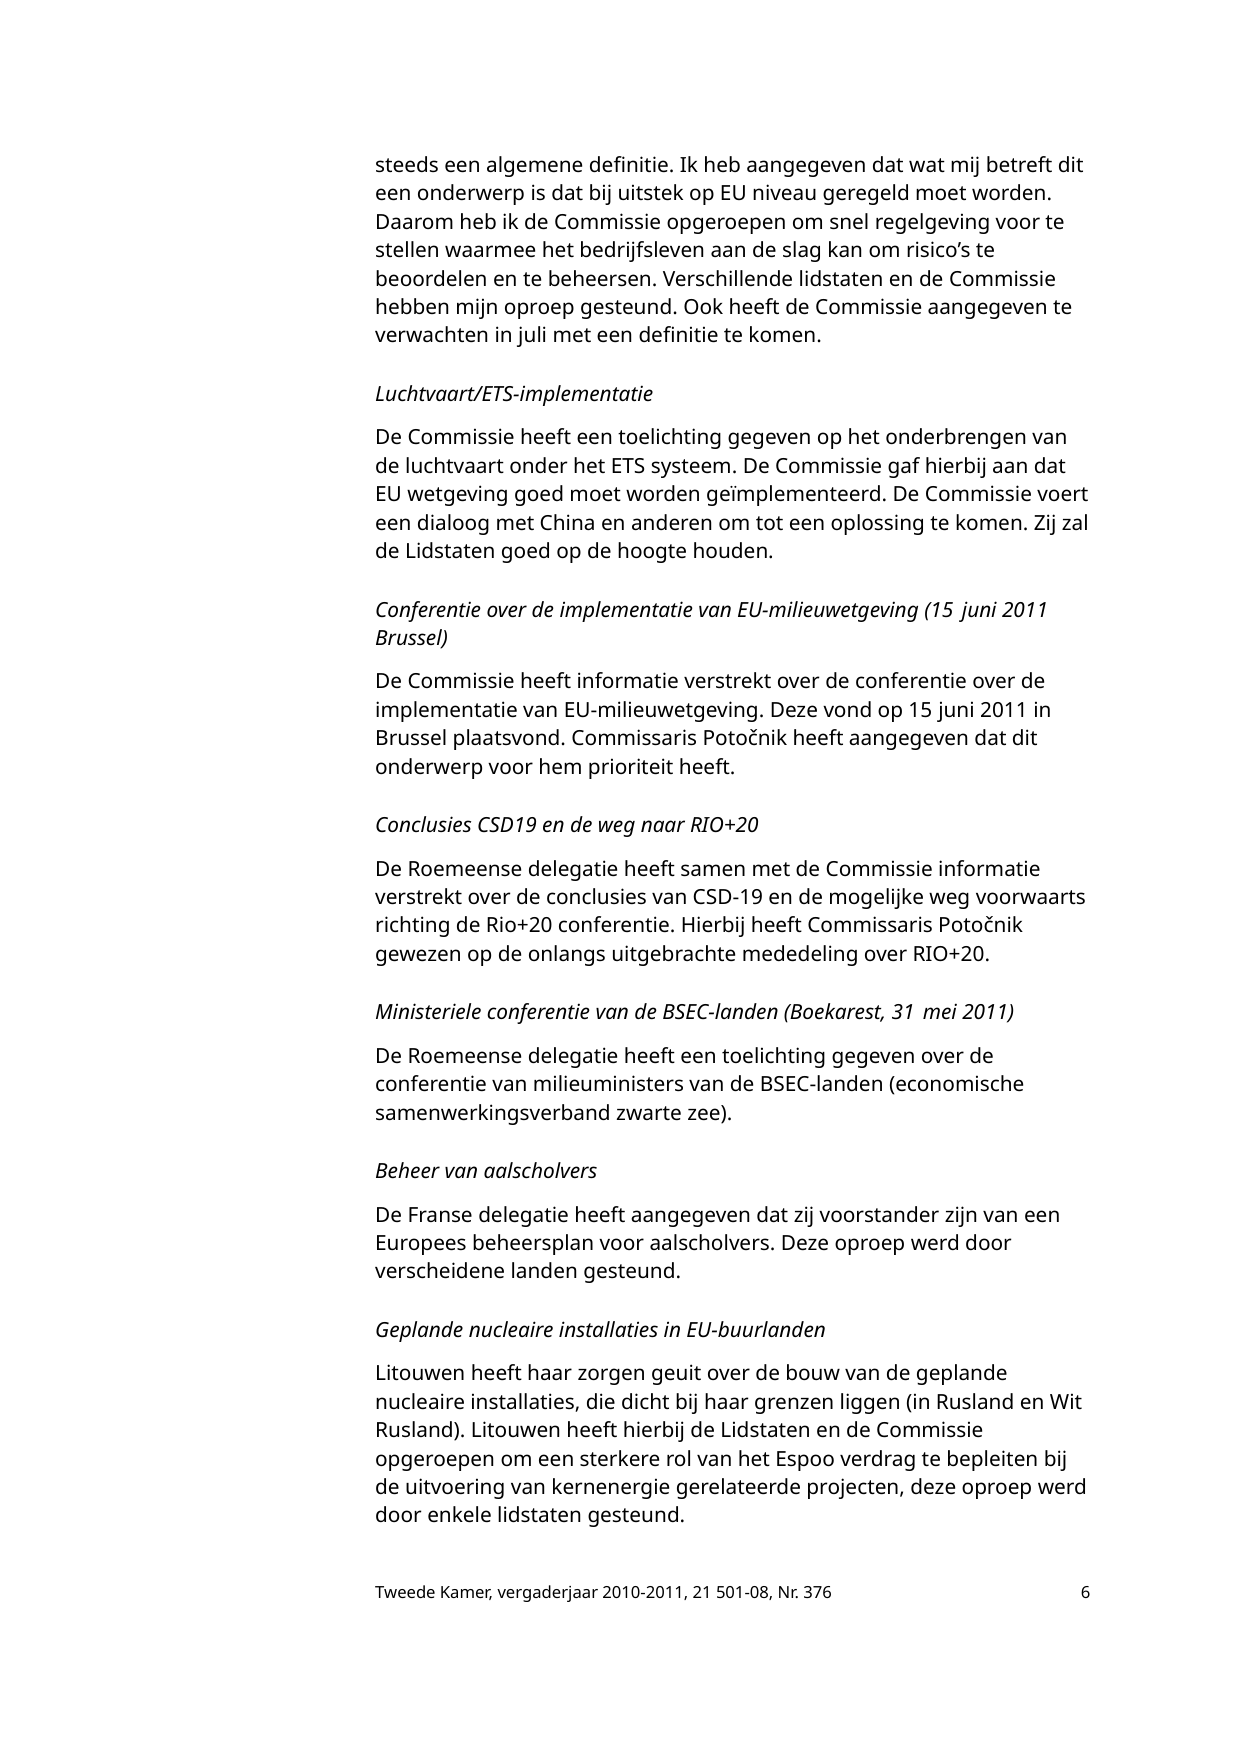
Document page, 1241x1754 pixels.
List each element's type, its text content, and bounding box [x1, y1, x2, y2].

text De Commissie heeft een toelichting gegeven op het onderbrengen van de luchtvaart onder het ETS systeem. De Commissie gaf hierbij aan dat EU wetgeving goed moet worden geïmplementeerd. De Commissie voert een dialoog met China en anderen om tot een oplossing te komen. Zij zal de Lidstaten goed op de hoogte houden. [375, 422, 1090, 565]
text Geplande nucleaire installaties in EU-buurlanden [375, 1315, 1090, 1343]
text De Roemeense delegatie heeft een toelichting gegeven over de conferentie van milieuministers van de BSEC-landen (economische samenwerkingsverband zwarte zee). [375, 1041, 1090, 1126]
text De Franse delegatie heeft aangegeven dat zij voorstander zijn van een Europees beheersplan voor aalscholvers. Deze oproep werd door verscheidene landen gesteund. [375, 1200, 1090, 1285]
text steeds een algemene definitie. Ik heb aangegeven dat wat mij betreft dit een onderwerp is dat bij uitstek op EU niveau geregeld moet worden. Daarom heb ik de Commissie opgeroepen om snel regelgeving voor te stellen waarmee het bedrijfsleven aan de slag kan om risico’s te beoordelen en te beheersen. Verschillende lidstaten en de Commissie hebben mijn oproep gesteund. Ook heeft de Commissie aangegeven te verwachten in juli met een definitie te komen. [375, 150, 1090, 349]
text De Roemeense delegatie heeft samen met de Commissie informatie verstrekt over de conclusies van CSD-19 en de mogelijke weg voorwaarts richting de Rio+20 conferentie. Hierbij heeft Commissaris Potočnik gewezen op de onlangs uitgebrachte mededeling over RIO+20. [375, 854, 1090, 967]
text De Commissie heeft informatie verstrekt over de conferentie over de implementatie van EU-milieuwetgeving. Deze vond op 15 juni 2011 in Brussel plaatsvond. Commissaris Potočnik heeft aangegeven dat dit onderwerp voor hem prioriteit heeft. [375, 667, 1090, 780]
text Luchtvaart/ETS-implementatie [375, 379, 1090, 407]
text Ministeriele conferentie van de BSEC-landen (Boekarest, 31 mei 2011) [375, 997, 1090, 1026]
text Conferentie over de implementatie van EU-milieuwetgeving (15 juni 2011 Brussel) [375, 595, 1090, 652]
text Conclusies CSD19 en de weg naar RIO+20 [375, 810, 1090, 839]
text Litouwen heeft haar zorgen geuit over de bouw van de geplande nucleaire installaties, die dicht bij haar grenzen liggen (in Rusland en Wit Rusland). Litouwen heeft hierbij de Lidstaten en de Commissie opgeroepen om een sterkere rol van het Espoo verdrag te bepleiten bij de uitvoering van kernenergie gerelateerde projecten, deze oproep werd door enkele lidstaten gesteund. [375, 1358, 1090, 1529]
text Beheer van aalscholvers [375, 1156, 1090, 1185]
